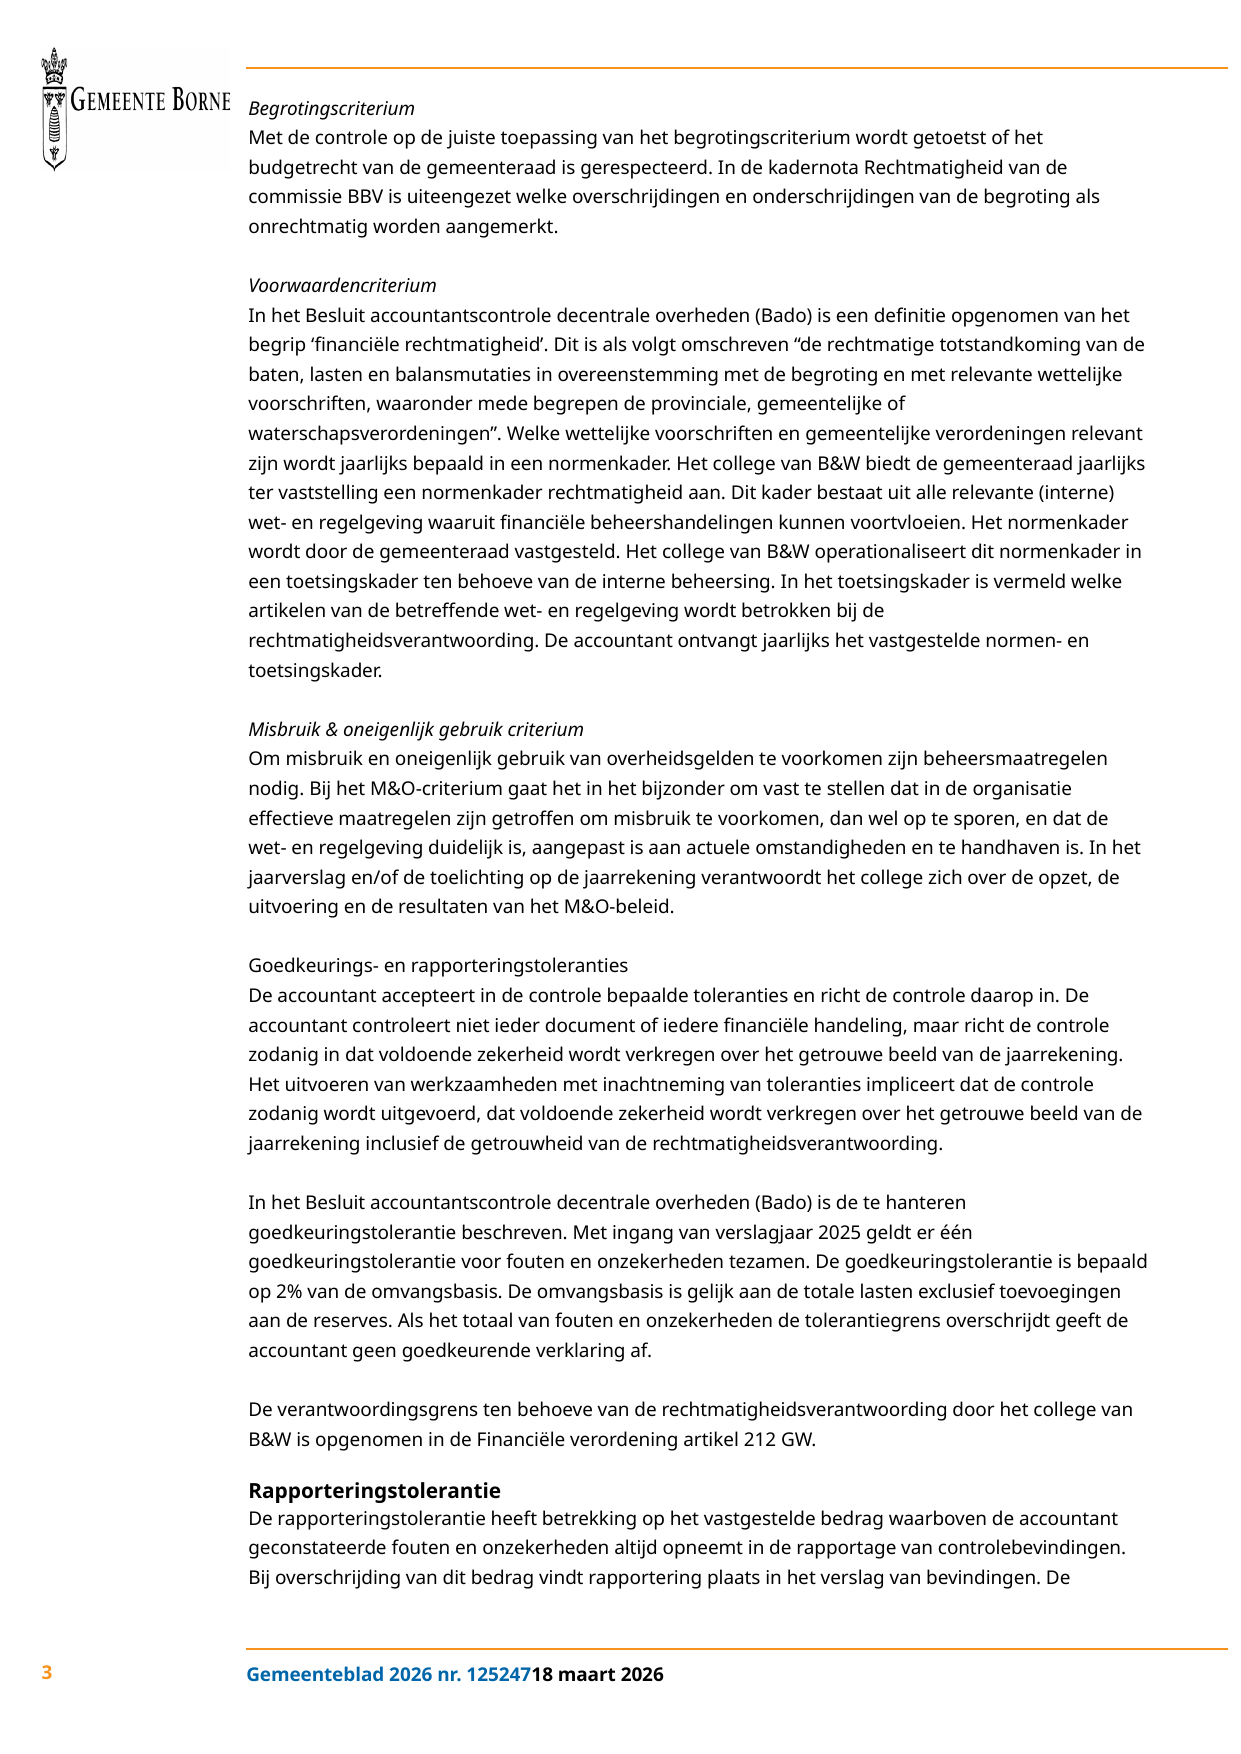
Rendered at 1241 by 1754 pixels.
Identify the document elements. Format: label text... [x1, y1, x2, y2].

text Goedkeurings- en rapporteringstoleranties [248, 953, 1152, 978]
text In het Besluit accountantscontrole decentrale overheden (Bado) is een definitie opgenomen van het begrip ‘financiële rechtmatigheid’. Dit is als volgt omschreven “de rechtmatige totstandkoming van de baten, lasten en balansmutaties in overeenstemming met de begroting en met relevante wettelijke voorschriften, waaronder mede begrepen de provinciale, gemeentelijke of waterschapsverordeningen”. Welke wettelijke voorschriften en gemeentelijke verordeningen relevant zijn wordt jaarlijks bepaald in een normenkader. Het college van B&W biedt de gemeenteraad jaarlijks ter vaststelling een normenkader rechtmatigheid aan. Dit kader bestaat uit alle relevante (interne) wet- en regelgeving waaruit financiële beheershandelingen kunnen voortvloeien. Het normenkader wordt door de gemeenteraad vastgesteld. Het college van B&W operationaliseert dit normenkader in een toetsingskader ten behoeve van de interne beheersing. In het toetsingskader is vermeld welke artikelen van de betreffende wet- en regelgeving wordt betrokken bij de rechtmatigheidsverantwoording. De accountant ontvangt jaarlijks het vastgestelde normen- en toetsingskader. [248, 302, 1152, 683]
text In het Besluit accountantscontrole decentrale overheden (Bado) is de te hanteren goedkeuringstolerantie beschreven. Met ingang van verslagjaar 2025 geldt er één goedkeuringstolerantie voor fouten en onzekerheden tezamen. De goedkeuringstolerantie is bepaald op 2% van de omvangsbasis. De omvangsbasis is gelijk aan de totale lasten exclusief toevoegingen aan de reserves. Als het totaal van fouten en onzekerheden de tolerantiegrens overschrijdt geeft de accountant geen goedkeurende verklaring af. [248, 1189, 1152, 1363]
text Rapporteringstolerantie [248, 1476, 1152, 1505]
text Misbruik & oneigenlijk gebruik criterium [248, 716, 1152, 742]
text Begrotingscriterium [248, 95, 1152, 121]
text Voorwaardencriterium [248, 272, 1152, 298]
text De rapporteringstolerantie heeft betrekking op het vastgestelde bedrag waarboven de accountant geconstateerde fouten en onzekerheden altijd opneemt in de rapportage van controlebevindingen. Bij overschrijding van dit bedrag vindt rapportering plaats in het verslag van bevindingen. De [248, 1505, 1152, 1590]
text Om misbruik en oneigenlijk gebruik van overheidsgelden te voorkomen zijn beheersmaatregelen nodig. Bij het M&O-criterium gaat het in het bijzonder om vast te stellen dat in de organisatie effectieve maatregelen zijn getroffen om misbruik te voorkomen, dan wel op te sporen, en dat de wet- en regelgeving duidelijk is, aangepast is aan actuele omstandigheden en te handhaven is. In het jaarverslag en/of de toelichting op de jaarrekening verantwoordt het college zich over de opzet, de uitvoering en de resultaten van het M&O-beleid. [248, 746, 1152, 919]
text De accountant accepteert in de controle bepaalde toleranties en richt de controle daarop in. De accountant controleert niet ieder document of iedere financiële handeling, maar richt de controle zodanig in dat voldoende zekerheid wordt verkregen over het getrouwe beeld van de jaarrekening. Het uitvoeren van werkzaamheden met inachtneming van toleranties impliceert dat de controle zodanig wordt uitgevoerd, dat voldoende zekerheid wordt verkregen over het getrouwe beeld van de jaarrekening inclusief de getrouwheid van de rechtmatigheidsverantwoording. [248, 982, 1152, 1156]
picture [41, 47, 231, 172]
text De verantwoordingsgrens ten behoeve van de rechtmatigheidsverantwoording door het college van B&W is opgenomen in de Financiële verordening artikel 212 GW. [248, 1396, 1152, 1452]
text Met de controle op de juiste toepassing van het begrotingscriterium wordt getoetst of het budgetrecht van de gemeenteraad is gerespecteerd. In de kadernota Rechtmatigheid van de commissie BBV is uiteengezet welke overschrijdingen en onderschrijdingen van de begroting als onrechtmatig worden aangemerkt. [248, 124, 1152, 239]
